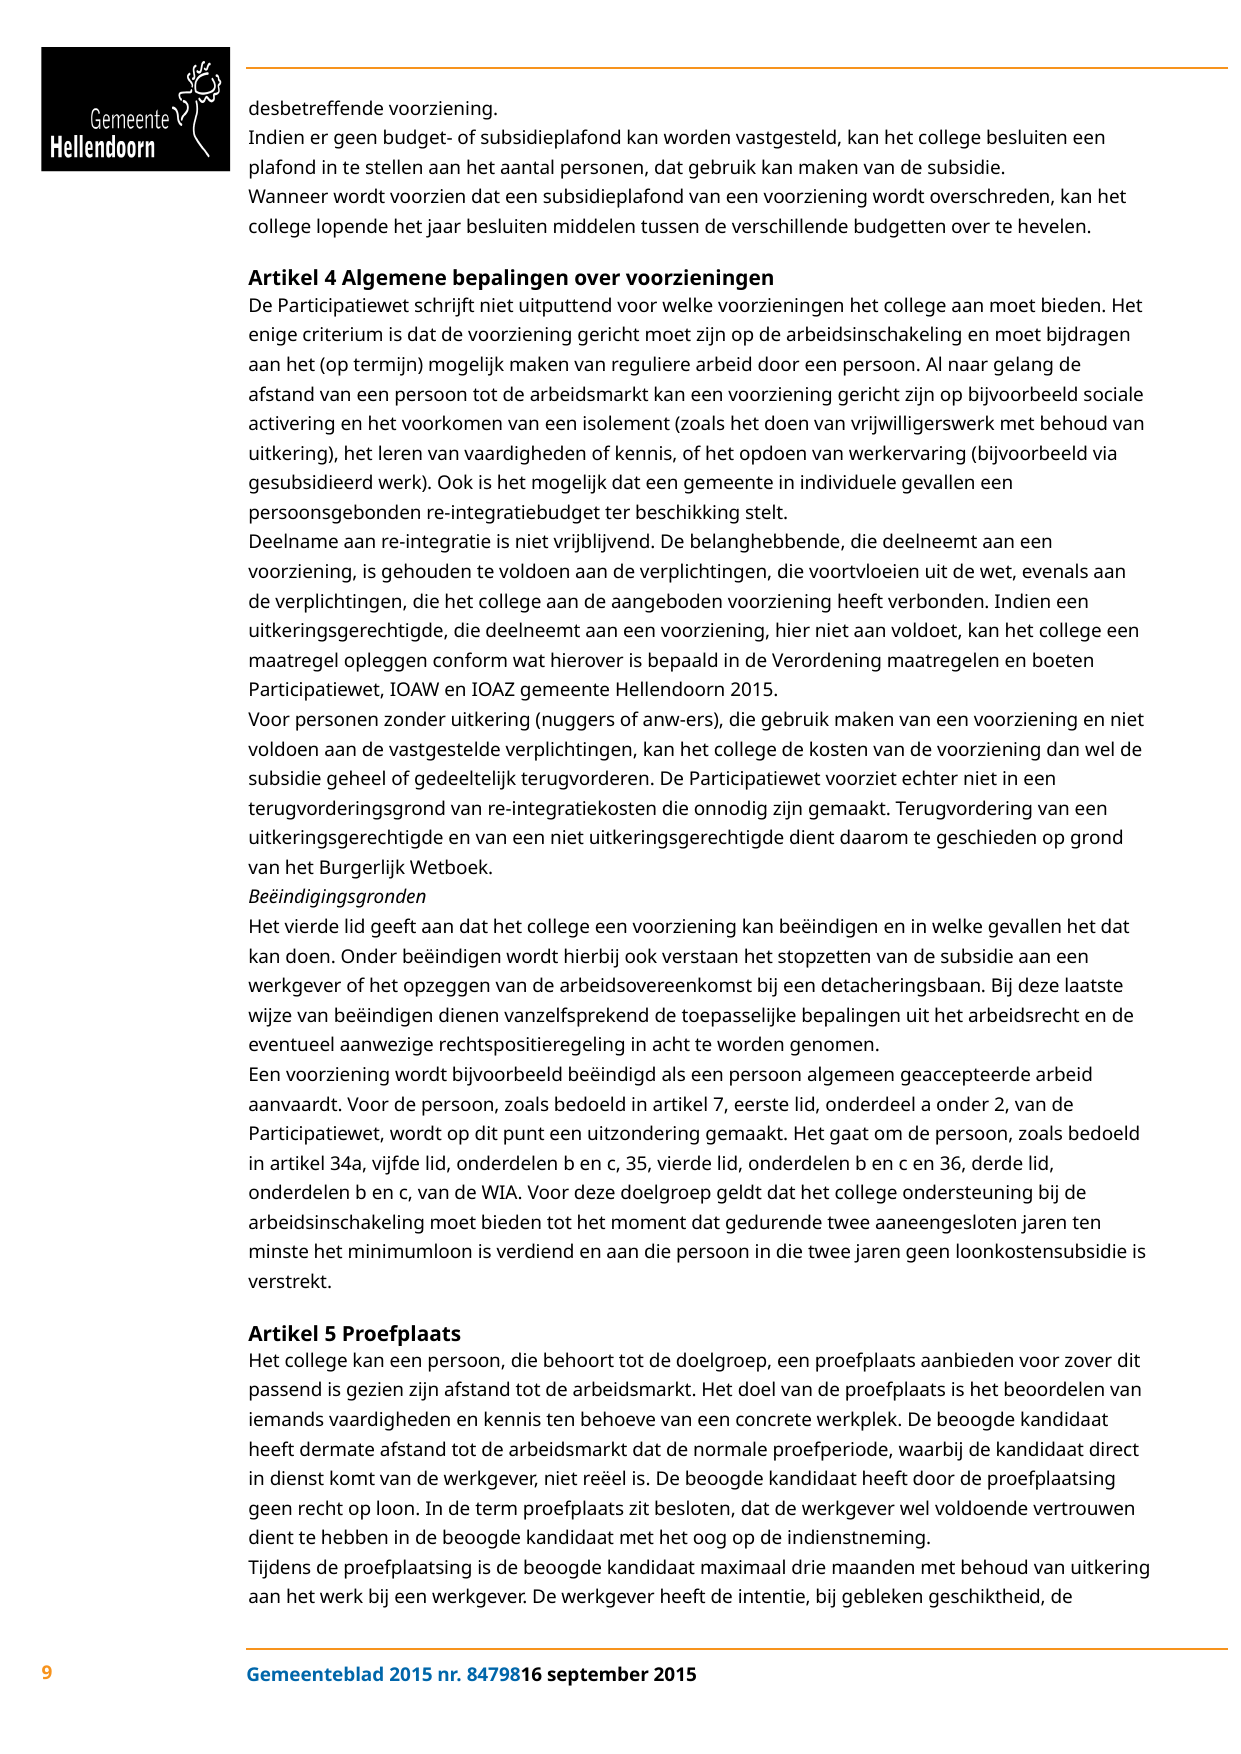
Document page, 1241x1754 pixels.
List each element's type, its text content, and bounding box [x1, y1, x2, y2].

text Indien er geen budget- of subsidieplafond kan worden vastgesteld, kan het college besluiten een plafond in te stellen aan het aantal personen, dat gebruik kan maken van de subsidie. [248, 124, 1152, 180]
text Een voorziening wordt bijvoorbeeld beëindigd als een persoon algemeen geaccepteerde arbeid aanvaardt. Voor de persoon, zoals bedoeld in artikel 7, eerste lid, onderdeel a onder 2, van de Participatiewet, wordt op dit punt een uitzondering gemaakt. Het gaat om de persoon, zoals bedoeld in artikel 34a, vijfde lid, onderdelen b en c, 35, vierde lid, onderdelen b en c en 36, derde lid, onderdelen b en c, van de WIA. Voor deze doelgroep geldt dat het college ondersteuning bij de arbeidsinschakeling moet bieden tot het moment dat gedurende twee aaneengesloten jaren ten minste het minimumloon is verdiend en aan die persoon in die twee jaren geen loonkostensubsidie is verstrekt. [248, 1061, 1152, 1294]
text Voor personen zonder uitkering (nuggers of anw-ers), die gebruik maken van een voorziening en niet voldoen aan de vastgestelde verplichtingen, kan het college de kosten van de voorziening dan wel de subsidie geheel of gedeeltelijk terugvorderen. De Participatiewet voorziet echter niet in een terugvorderingsgrond van re-integratiekosten die onnodig zijn gemaakt. Terugvordering van een uitkeringsgerechtigde en van een niet uitkeringsgerechtigde dient daarom te geschieden op grond van het Burgerlijk Wetboek. [248, 706, 1152, 880]
picture [41, 47, 231, 172]
text Tijdens de proefplaatsing is de beoogde kandidaat maximaal drie maanden met behoud van uitkering aan het werk bij een werkgever. De werkgever heeft de intentie, bij gebleken geschiktheid, de [248, 1554, 1152, 1609]
text Het vierde lid geeft aan dat het college een voorziening kan beëindigen en in welke gevallen het dat kan doen. Onder beëindigen wordt hierbij ook verstaan het stopzetten van de subsidie aan een werkgever of het opzeggen van de arbeidsovereenkomst bij een detacheringsbaan. Bij deze laatste wijze van beëindigen dienen vanzelfsprekend de toepasselijke bepalingen uit het arbeidsrecht en de eventueel aanwezige rechtspositieregeling in acht te worden genomen. [248, 913, 1152, 1057]
text Artikel 5 Proefplaats [248, 1319, 1152, 1347]
text Het college kan een persoon, die behoort tot de doelgroep, een proefplaats aanbieden voor zover dit passend is gezien zijn afstand tot de arbeidsmarkt. Het doel van de proefplaats is het beoordelen van iemands vaardigheden en kennis ten behoeve van een concrete werkplek. De beoogde kandidaat heeft dermate afstand tot de arbeidsmarkt dat de normale proefperiode, waarbij de kandidaat direct in dienst komt van de werkgever, niet reëel is. De beoogde kandidaat heeft door de proefplaatsing geen recht op loon. In de term proefplaats zit besloten, dat de werkgever wel voldoende vertrouwen dient te hebben in de beoogde kandidaat met het oog op de indienstneming. [248, 1347, 1152, 1550]
text De Participatiewet schrijft niet uitputtend voor welke voorzieningen het college aan moet bieden. Het enige criterium is dat de voorziening gericht moet zijn op de arbeidsinschakeling en moet bijdragen aan het (op termijn) mogelijk maken van reguliere arbeid door een persoon. Al naar gelang de afstand van een persoon tot de arbeidsmarkt kan een voorziening gericht zijn op bijvoorbeeld sociale activering en het voorkomen van een isolement (zoals het doen van vrijwilligerswerk met behoud van uitkering), het leren van vaardigheden of kennis, of het opdoen van werkervaring (bijvoorbeeld via gesubsidieerd werk). Ook is het mogelijk dat een gemeente in individuele gevallen een persoonsgebonden re-integratiebudget ter beschikking stelt. [248, 292, 1152, 525]
text Beëindigingsgronden [248, 884, 1152, 909]
text Artikel 4 Algemene bepalingen over voorzieningen [248, 263, 1152, 292]
text desbetreffende voorziening. [248, 95, 1152, 121]
text Wanneer wordt voorzien dat een subsidieplafond van een voorziening wordt overschreden, kan het college lopende het jaar besluiten middelen tussen de verschillende budgetten over te hevelen. [248, 183, 1152, 239]
text Deelname aan re-integratie is niet vrijblijvend. De belanghebbende, die deelneemt aan een voorziening, is gehouden te voldoen aan de verplichtingen, die voortvloeien uit de wet, evenals aan de verplichtingen, die het college aan de aangeboden voorziening heeft verbonden. Indien een uitkeringsgerechtigde, die deelneemt aan een voorziening, hier niet aan voldoet, kan het college een maatregel opleggen conform wat hierover is bepaald in de Verordening maatregelen en boeten Participatiewet, IOAW en IOAZ gemeente Hellendoorn 2015. [248, 529, 1152, 702]
